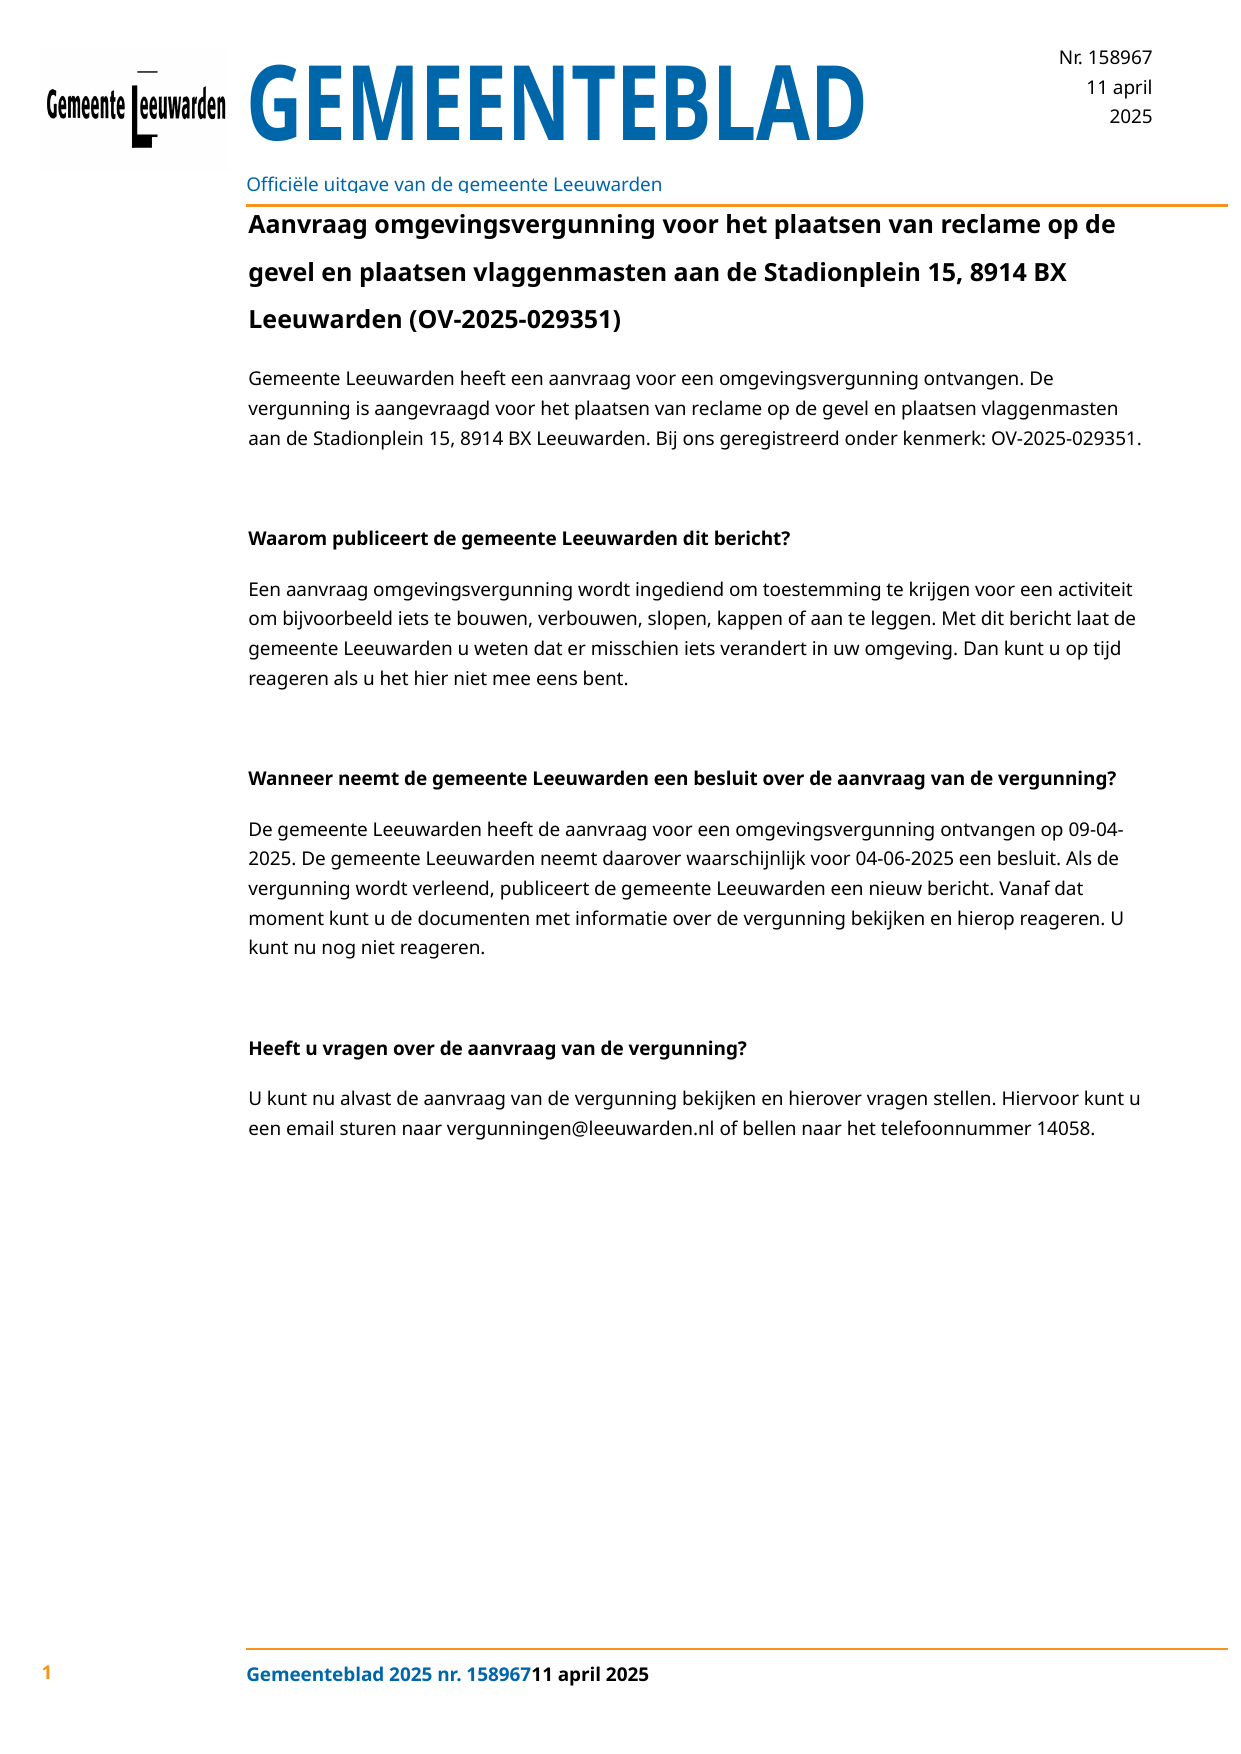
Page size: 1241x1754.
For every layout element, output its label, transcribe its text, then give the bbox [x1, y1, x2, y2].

picture [41, 47, 231, 172]
text Wanneer neemt de gemeente Leeuwarden een besluit over de aanvraag van de vergunning? [248, 766, 1152, 791]
text Waarom publiceert de gemeente Leeuwarden dit bericht? [248, 526, 1152, 551]
text Heeft u vragen over de aanvraag van de vergunning? [248, 1035, 1152, 1061]
text Gemeente Leeuwarden heeft een aanvraag voor een omgevingsvergunning ontvangen. De vergunning is aangevraagd voor het plaatsen van reclame op de gevel en plaatsen vlaggenmasten aan de Stadionplein 15, 8914 BX Leeuwarden. Bij ons geregistreerd onder kenmerk: OV-2025-029351. [248, 366, 1152, 450]
text U kunt nu alvast de aanvraag van de vergunning bekijken en hierover vragen stellen. Hiervoor kunt u een email sturen naar vergunningen@leeuwarden.nl of bellen naar het telefoonnummer 14058. [248, 1086, 1152, 1141]
text Een aanvraag omgevingsvergunning wordt ingediend om toestemming te krijgen voor een activiteit om bijvoorbeeld iets te bouwen, verbouwen, slopen, kappen of aan te leggen. Met dit bericht laat de gemeente Leeuwarden u weten dat er misschien iets verandert in uw omgeving. Dan kunt u op tijd reageren als u het hier niet mee eens bent. [248, 576, 1152, 690]
text Aanvraag omgevingsvergunning voor het plaatsen van reclame op de gevel en plaatsen vlaggenmasten aan de Stadionplein 15, 8914 BX Leeuwarden (OV-2025-029351) [248, 207, 1152, 336]
text De gemeente Leeuwarden heeft de aanvraag voor een omgevingsvergunning ontvangen op 09-04-2025. De gemeente Leeuwarden neemt daarover waarschijnlijk voor 04-06-2025 een besluit. Als de vergunning wordt verleend, publiceert de gemeente Leeuwarden een nieuw bericht. Vanaf dat moment kunt u de documenten met informatie over de vergunning bekijken en hierop reageren. U kunt nu nog niet reageren. [248, 816, 1152, 960]
